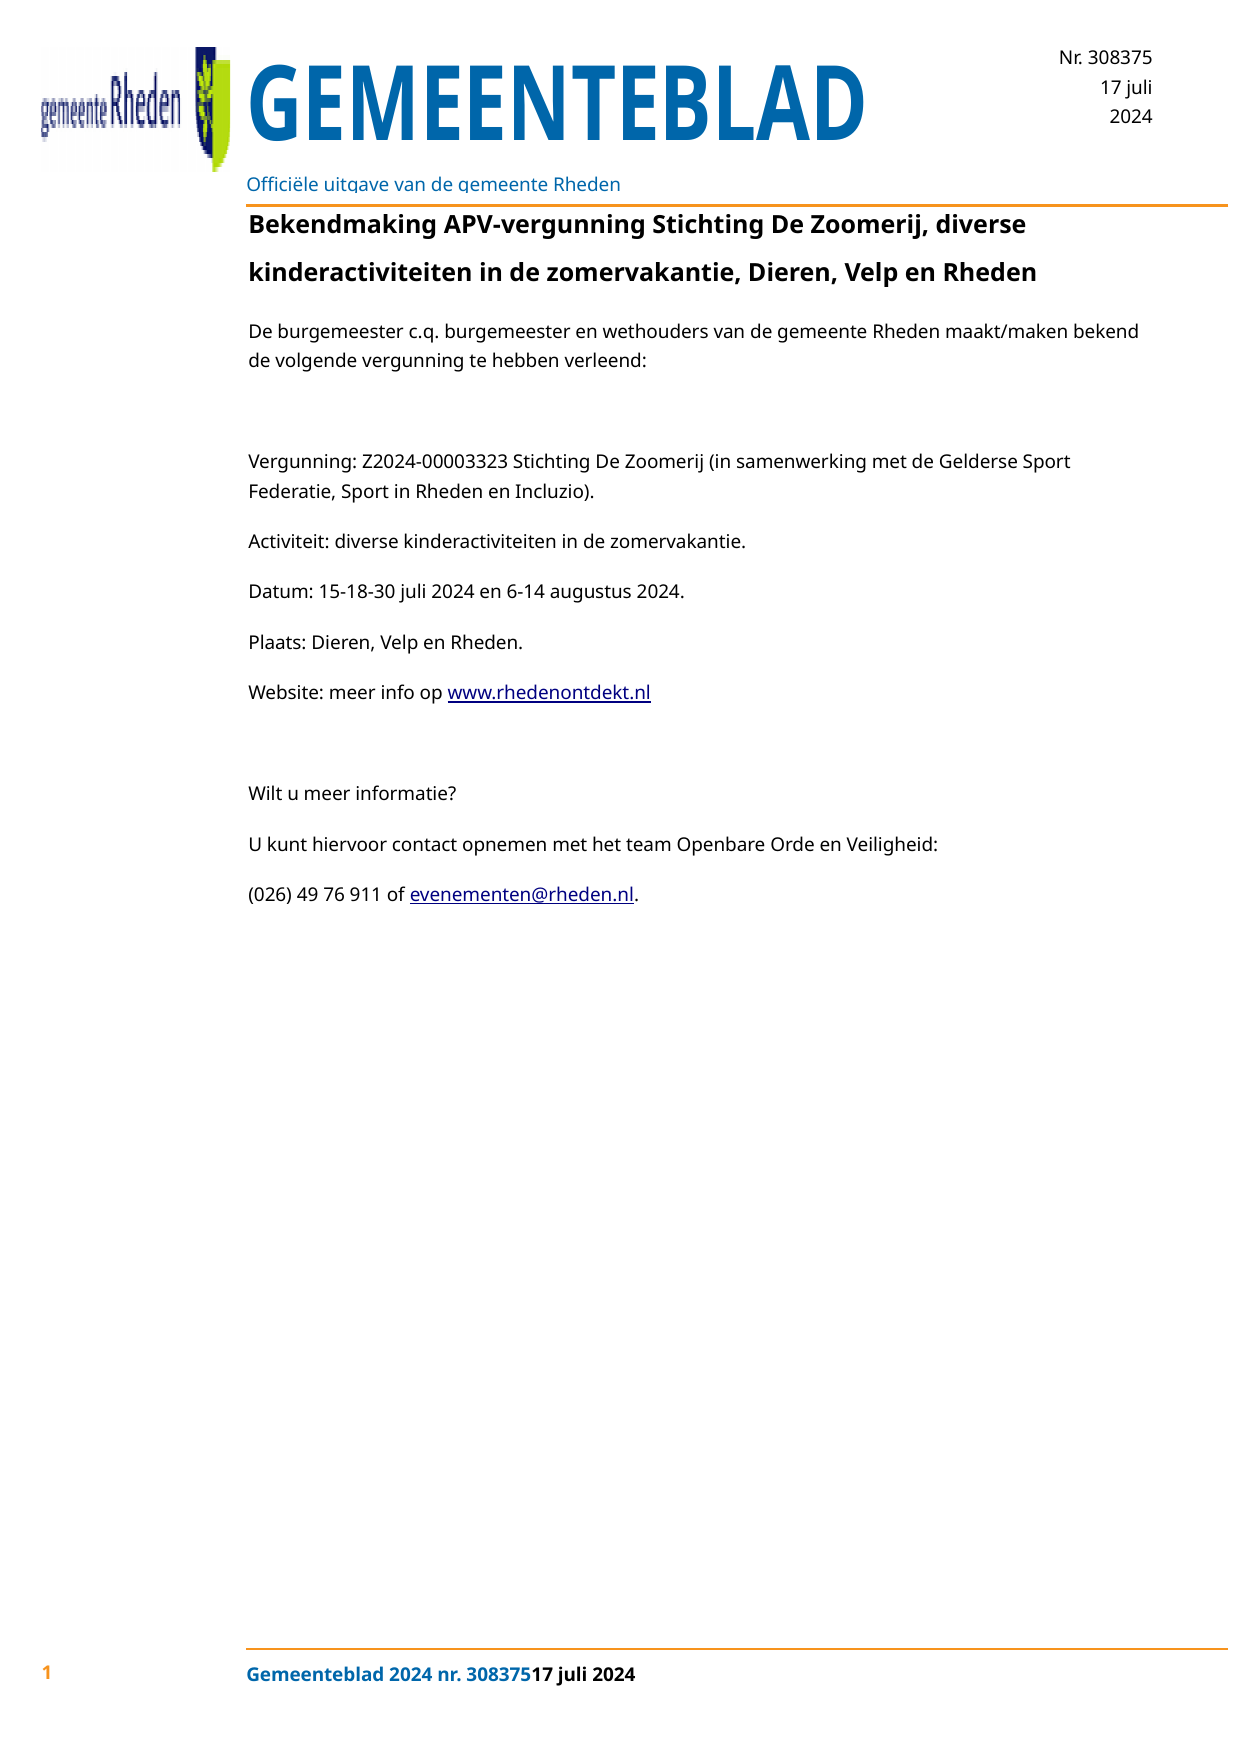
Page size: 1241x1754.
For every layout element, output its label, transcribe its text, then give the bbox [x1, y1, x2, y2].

text Activiteit: diverse kinderactiviteiten in de zomervakantie. [248, 528, 1152, 554]
text Plaats: Dieren, Velp en Rheden. [248, 629, 1152, 655]
text Vergunning: Z2024-00003323 Stichting De Zoomerij (in samenwerking met de Gelderse Sport Federatie, Sport in Rheden en Incluzio). [248, 448, 1152, 504]
text Wilt u meer informatie? [248, 780, 1152, 806]
text Website: meer info op www.rhedenontdekt.nl [248, 679, 1152, 705]
text (026) 49 76 911 of evenementen@rheden.nl. [248, 881, 1152, 907]
text Datum: 15-18-30 juli 2024 en 6-14 augustus 2024. [248, 579, 1152, 604]
text De burgemeester c.q. burgemeester en wethouders van de gemeente Rheden maakt/maken bekend de volgende vergunning te hebben verleend: [248, 318, 1152, 373]
picture [41, 47, 231, 172]
text Bekendmaking APV-vergunning Stichting De Zoomerij, diverse kinderactiviteiten in de zomervakantie, Dieren, Velp en Rheden [248, 207, 1152, 288]
text U kunt hiervoor contact opnemen met het team Openbare Orde en Veiligheid: [248, 831, 1152, 857]
